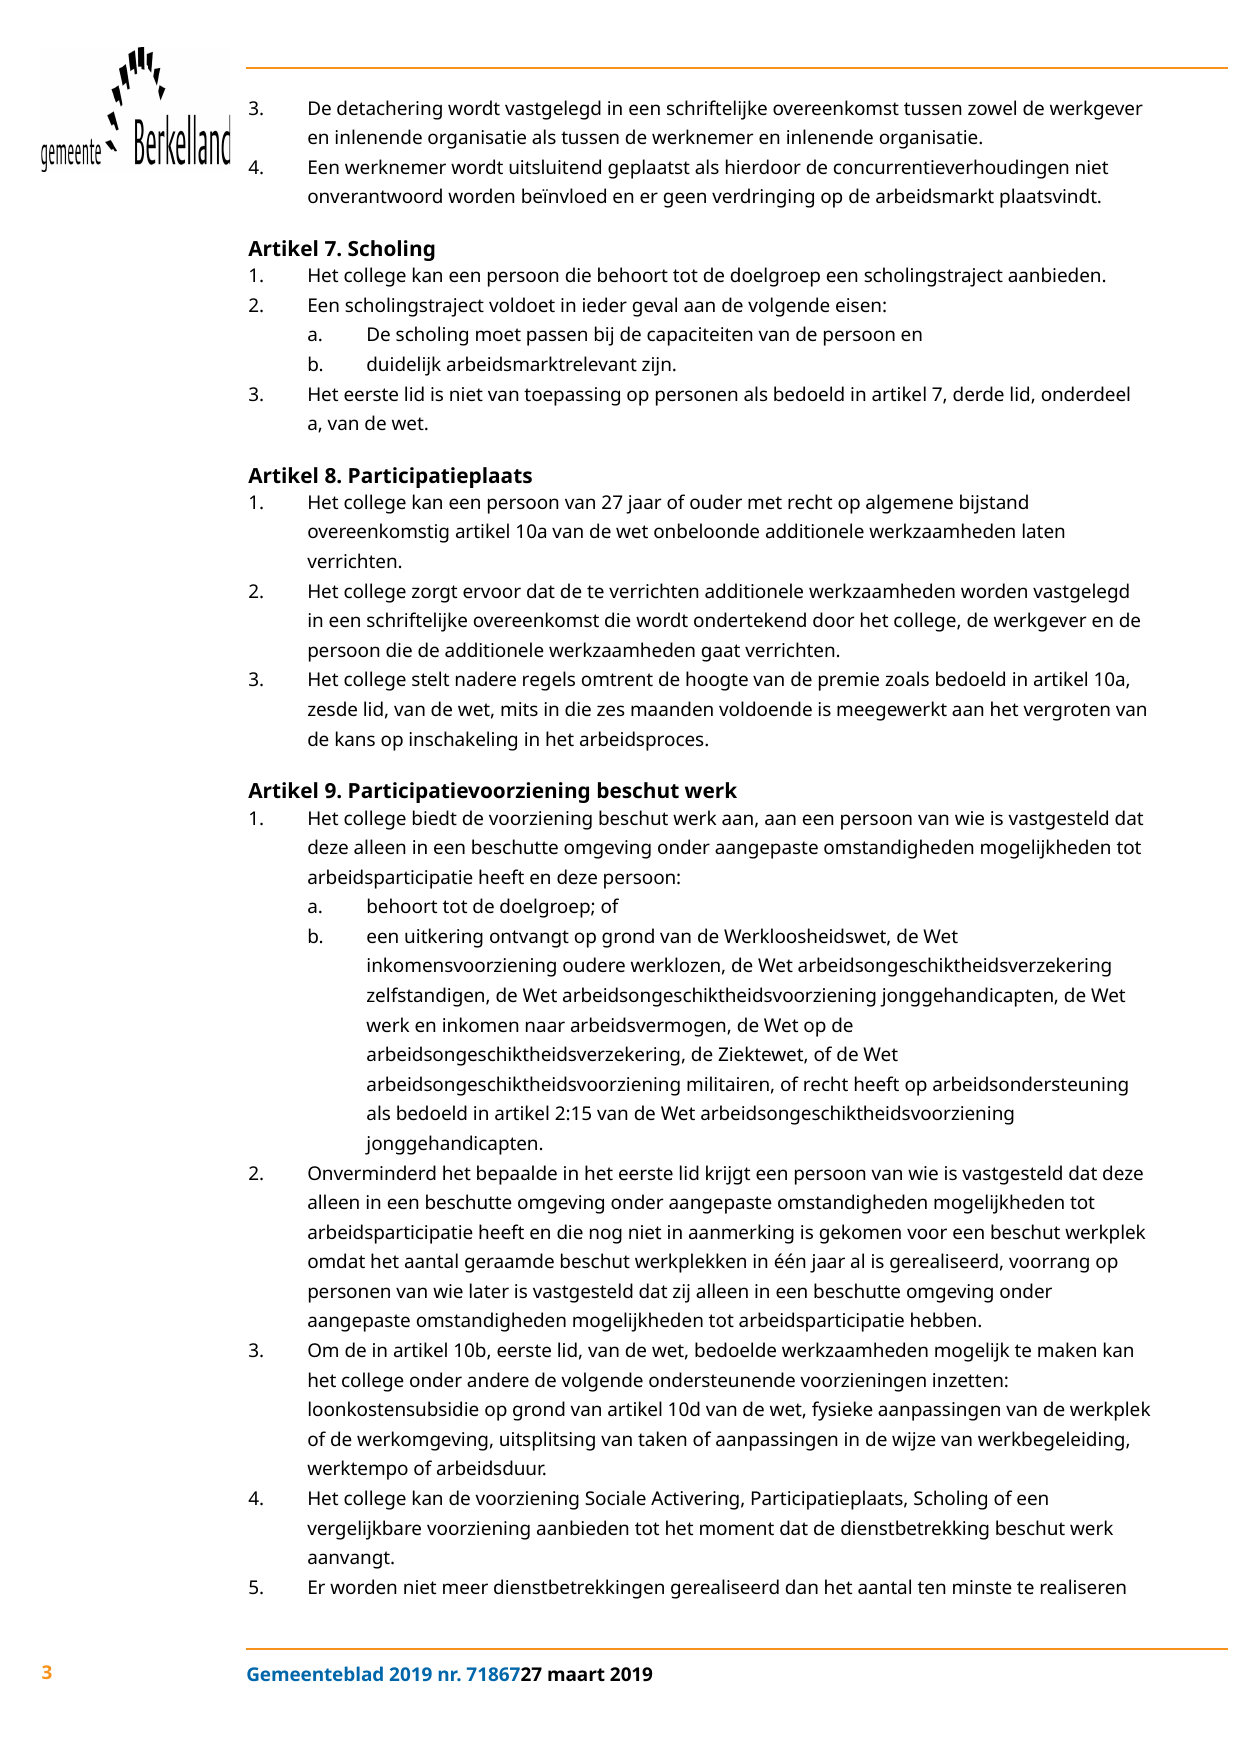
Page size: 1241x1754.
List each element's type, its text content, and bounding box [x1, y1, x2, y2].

list Het college stelt nadere regels omtrent de hoogte van de premie zoals bedoeld in artikel 10a, zesde lid, van de wet, mits in die zes maanden voldoende is meegewerkt aan het vergroten van de kans op inschakeling in het arbeidsproces. [248, 667, 1152, 752]
list Het college kan een persoon van 27 jaar of ouder met recht op algemene bijstand overeenkomstig artikel 10a van de wet onbeloonde additionele werkzaamheden laten verrichten. [248, 489, 1152, 574]
list Een werknemer wordt uitsluitend geplaatst als hierdoor de concurrentieverhoudingen niet onverantwoord worden beïnvloed en er geen verdringing op de arbeidsmarkt plaatsvindt. [248, 154, 1152, 209]
text Artikel 8. Participatieplaats [248, 461, 1152, 489]
list duidelijk arbeidsmarktrelevant zijn. [307, 351, 1152, 377]
list Het college kan een persoon die behoort tot de doelgroep een scholingstraject aanbieden. [248, 262, 1152, 288]
list De detachering wordt vastgelegd in een schriftelijke overeenkomst tussen zowel de werkgever en inlenende organisatie als tussen de werknemer en inlenende organisatie. [248, 95, 1152, 150]
list Het college kan de voorziening Sociale Activering, Participatieplaats, Scholing of een vergelijkbare voorziening aanbieden tot het moment dat de dienstbetrekking beschut werk aanvangt. [248, 1485, 1152, 1570]
list een uitkering ontvangt op grond van de Werkloosheidswet, de Wet inkomensvoorziening oudere werklozen, de Wet arbeidsongeschiktheidsverzekering zelfstandigen, de Wet arbeidsongeschiktheidsvoorziening jonggehandicapten, de Wet werk en inkomen naar arbeidsvermogen, de Wet op de arbeidsongeschiktheidsverzekering, de Ziektewet, of de Wet arbeidsongeschiktheidsvoorziening militairen, of recht heeft op arbeidsondersteuning als bedoeld in artikel 2:15 van de Wet arbeidsongeschiktheidsvoorziening jonggehandicapten. [307, 923, 1152, 1156]
list behoort tot de doelgroep; of [307, 893, 1152, 919]
picture [41, 47, 231, 172]
list Het college biedt de voorziening beschut werk aan, aan een persoon van wie is vastgesteld dat deze alleen in een beschutte omgeving onder aangepaste omstandigheden mogelijkheden tot arbeidsparticipatie heeft en deze persoon: [248, 805, 1152, 889]
list Het eerste lid is niet van toepassing op personen als bedoeld in artikel 7, derde lid, onderdeel a, van de wet. [248, 381, 1152, 436]
list Om de in artikel 10b, eerste lid, van de wet, bedoelde werkzaamheden mogelijk te maken kan het college onder andere de volgende ondersteunende voorzieningen inzetten: loonkostensubsidie op grond van artikel 10d van de wet, fysieke aanpassingen van de werkplek of de werkomgeving, uitsplitsing van taken of aanpassingen in de wijze van werkbegeleiding, werktempo of arbeidsduur. [248, 1337, 1152, 1481]
list De scholing moet passen bij de capaciteiten van de persoon en [307, 322, 1152, 347]
list Er worden niet meer dienstbetrekkingen gerealiseerd dan het aantal ten minste te realiseren [248, 1574, 1152, 1599]
list Onverminderd het bepaalde in het eerste lid krijgt een persoon van wie is vastgesteld dat deze alleen in een beschutte omgeving onder aangepaste omstandigheden mogelijkheden tot arbeidsparticipatie heeft en die nog niet in aanmerking is gekomen voor een beschut werkplek omdat het aantal geraamde beschut werkplekken in één jaar al is gerealiseerd, voorrang op personen van wie later is vastgesteld dat zij alleen in een beschutte omgeving onder aangepaste omstandigheden mogelijkheden tot arbeidsparticipatie hebben. [248, 1160, 1152, 1333]
text Artikel 7. Scholing [248, 234, 1152, 262]
list Het college zorgt ervoor dat de te verrichten additionele werkzaamheden worden vastgelegd in een schriftelijke overeenkomst die wordt ondertekend door het college, de werkgever en de persoon die de additionele werkzaamheden gaat verrichten. [248, 578, 1152, 663]
list Een scholingstraject voldoet in ieder geval aan de volgende eisen: [248, 292, 1152, 318]
text Artikel 9. Participatievoorziening beschut werk [248, 776, 1152, 805]
